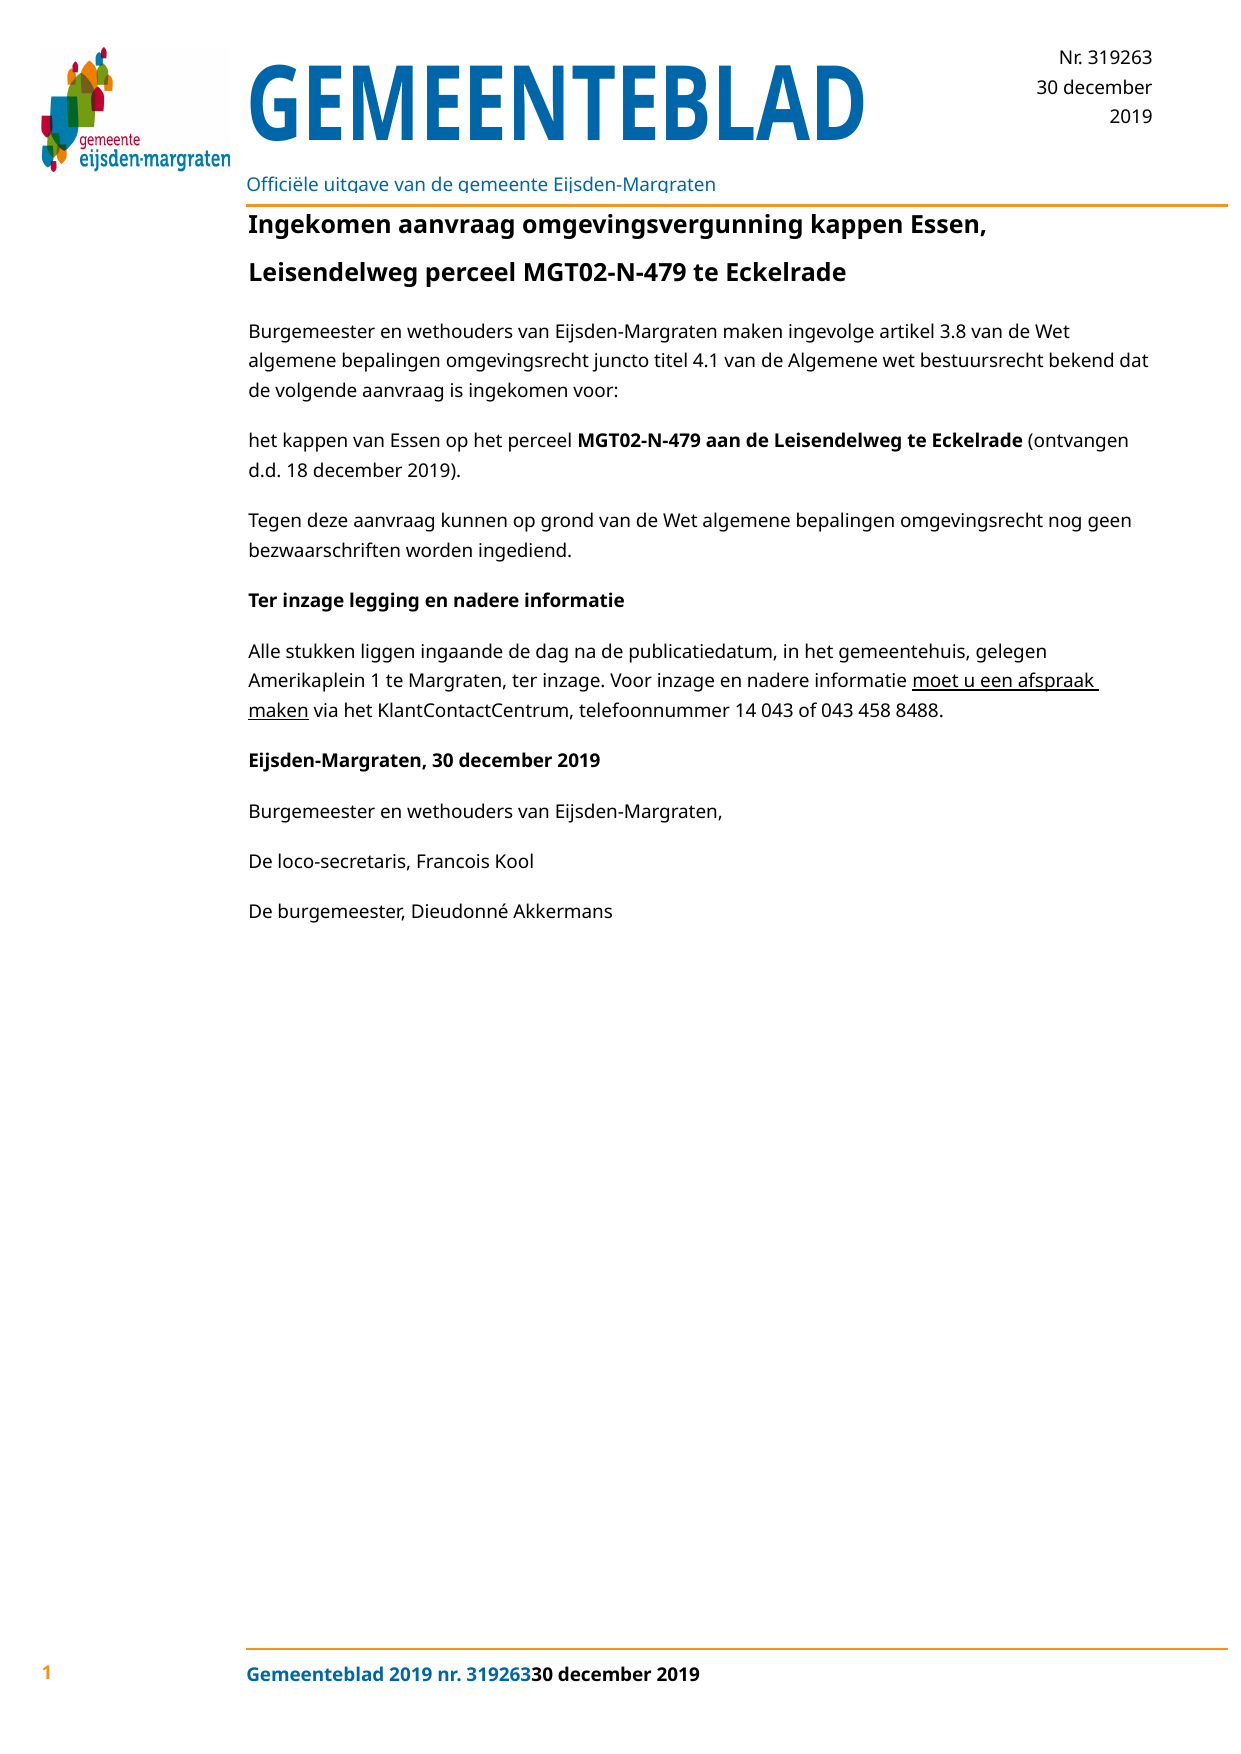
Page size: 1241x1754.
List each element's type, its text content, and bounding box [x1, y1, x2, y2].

text Eijsden-Margraten, 30 december 2019 [248, 747, 1152, 773]
text De burgemeester, Dieudonné Akkermans [248, 899, 1152, 924]
text Burgemeester en wethouders van Eijsden-Margraten, [248, 798, 1152, 824]
text Burgemeester en wethouders van Eijsden-Margraten maken ingevolge artikel 3.8 van de Wet algemene bepalingen omgevingsrecht juncto titel 4.1 van de Algemene wet bestuursrecht bekend dat de volgende aanvraag is ingekomen voor: [248, 318, 1152, 403]
text Alle stukken liggen ingaande de dag na de publicatiedatum, in het gemeentehuis, gelegen Amerikaplein 1 te Margraten, ter inzage. Voor inzage en nadere informatie moet u een afspraak maken via het KlantContactCentrum, telefoonnummer 14 043 of 043 458 8488. [248, 638, 1152, 723]
text het kappen van Essen op het perceel MGT02-N-479 aan de Leisendelweg te Eckelrade (ontvangen d.d. 18 december 2019). [248, 427, 1152, 483]
text Ingekomen aanvraag omgevingsvergunning kappen Essen, Leisendelweg perceel MGT02-N-479 te Eckelrade [248, 207, 1152, 288]
picture [41, 47, 231, 172]
text Ter inzage legging en nadere informatie [248, 587, 1152, 613]
text Tegen deze aanvraag kunnen op grond van de Wet algemene bepalingen omgevingsrecht nog geen bezwaarschriften worden ingediend. [248, 507, 1152, 563]
text De loco-secretaris, Francois Kool [248, 848, 1152, 874]
